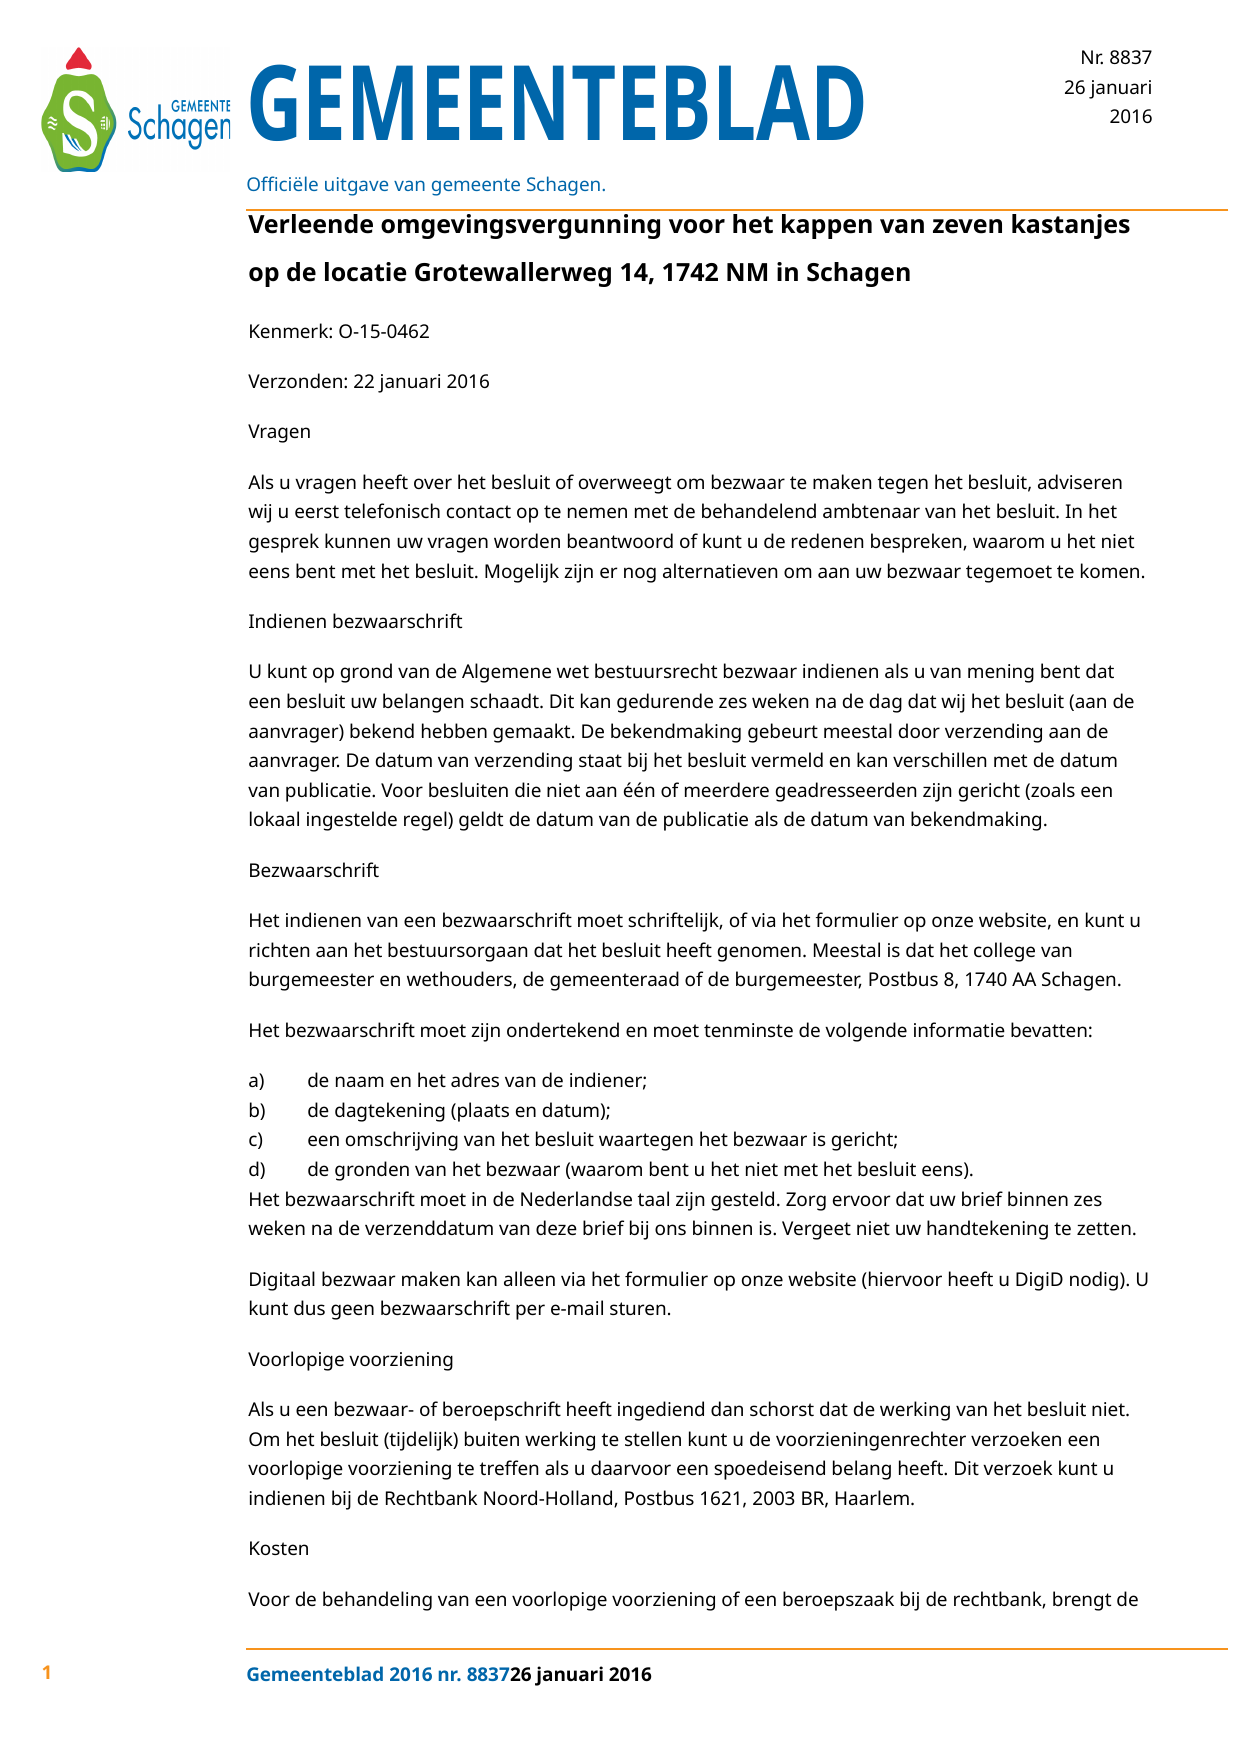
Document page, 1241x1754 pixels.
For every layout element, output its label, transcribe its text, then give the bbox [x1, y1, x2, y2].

text Voorlopige voorziening [248, 1346, 1152, 1372]
text Bezwaarschrift [248, 857, 1152, 883]
text Als u vragen heeft over het besluit of overweegt om bezwaar te maken tegen het besluit, adviseren wij u eerst telefonisch contact op te nemen met de behandelend ambtenaar van het besluit. In het gesprek kunnen uw vragen worden beantwoord of kunt u de redenen bespreken, waarom u het niet eens bent met het besluit. Mogelijk zijn er nog alternatieven om aan uw bezwaar tegemoet te komen. [248, 469, 1152, 584]
list de naam en het adres van de indiener; [248, 1067, 1152, 1093]
list een omschrijving van het besluit waartegen het bezwaar is gericht; [248, 1127, 1152, 1152]
text Verleende omgevingsvergunning voor het kappen van zeven kastanjes op de locatie Grotewallerweg 14, 1742 NM in Schagen [248, 211, 1152, 288]
text Het bezwaarschrift moet zijn ondertekend en moet tenminste de volgende informatie bevatten: [248, 1017, 1152, 1043]
text Kenmerk: O-15-0462 [248, 318, 1152, 344]
list de dagtekening (plaats en datum); [248, 1097, 1152, 1123]
text Als u een bezwaar- of beroepschrift heeft ingediend dan schorst dat de werking van het besluit niet. Om het besluit (tijdelijk) buiten werking te stellen kunt u de voorzieningenrechter verzoeken een voorlopige voorziening te treffen als u daarvoor een spoedeisend belang heeft. Dit verzoek kunt u indienen bij de Rechtbank Noord-Holland, Postbus 1621, 2003 BR, Haarlem. [248, 1396, 1152, 1511]
text Vragen [248, 419, 1152, 444]
list de gronden van het bezwaar (waarom bent u het niet met het besluit eens). [248, 1156, 1152, 1182]
text Verzonden: 22 januari 2016 [248, 368, 1152, 394]
text Indienen bezwaarschrift [248, 608, 1152, 634]
picture [41, 47, 231, 172]
text Digitaal bezwaar maken kan alleen via het formulier op onze website (hiervoor heeft u DigiD nodig). U kunt dus geen bezwaarschrift per e-mail sturen. [248, 1266, 1152, 1321]
text Het bezwaarschrift moet in de Nederlandse taal zijn gesteld. Zorg ervoor dat uw brief binnen zes weken na de verzenddatum van deze brief bij ons binnen is. Vergeet niet uw handtekening te zetten. [248, 1186, 1152, 1241]
text Kosten [248, 1535, 1152, 1561]
text Voor de behandeling van een voorlopige voorziening of een beroepszaak bij de rechtbank, brengt de [248, 1586, 1152, 1612]
text U kunt op grond van de Algemene wet bestuursrecht bezwaar indienen als u van mening bent dat een besluit uw belangen schaadt. Dit kan gedurende zes weken na de dag dat wij het besluit (aan de aanvrager) bekend hebben gemaakt. De bekendmaking gebeurt meestal door verzending aan de aanvrager. De datum van verzending staat bij het besluit vermeld en kan verschillen met de datum van publicatie. Voor besluiten die niet aan één of meerdere geadresseerden zijn gericht (zoals een lokaal ingestelde regel) geldt de datum van de publicatie als de datum van bekendmaking. [248, 659, 1152, 832]
text Het indienen van een bezwaarschrift moet schriftelijk, of via het formulier op onze website, en kunt u richten aan het bestuursorgaan dat het besluit heeft genomen. Meestal is dat het college van burgemeester en wethouders, de gemeenteraad of de burgemeester, Postbus 8, 1740 AA Schagen. [248, 907, 1152, 992]
